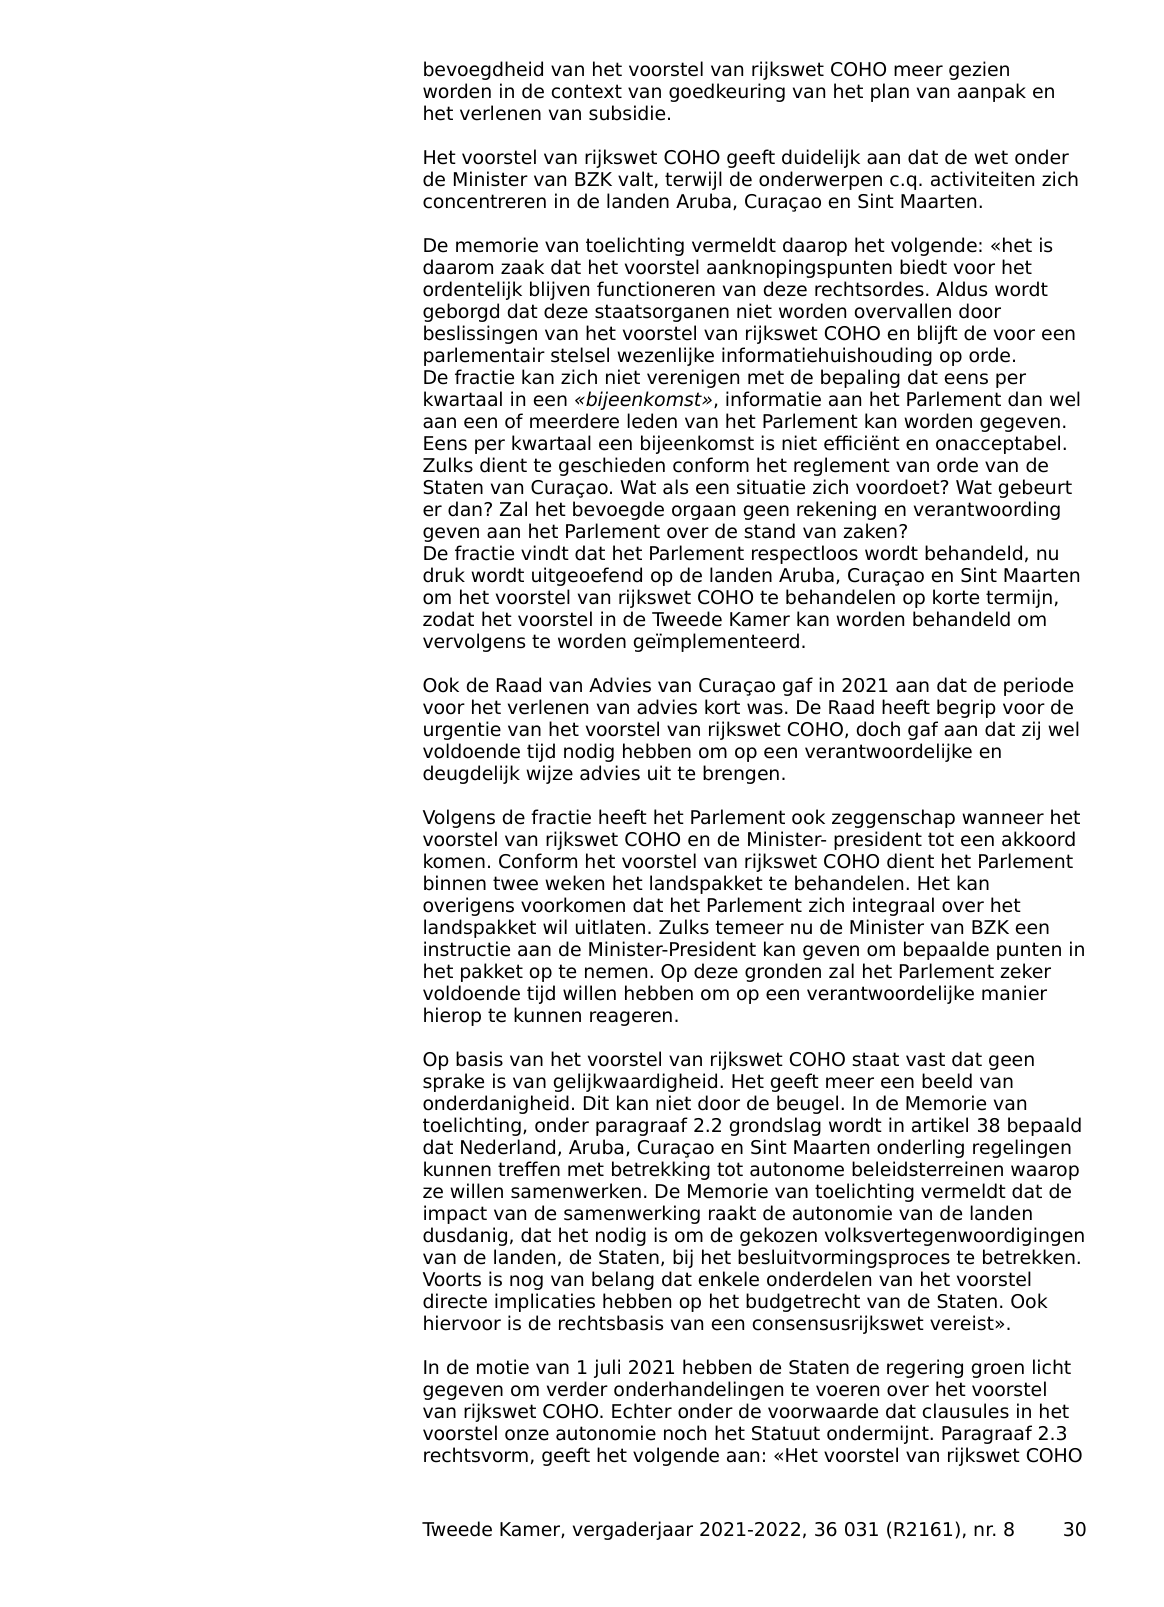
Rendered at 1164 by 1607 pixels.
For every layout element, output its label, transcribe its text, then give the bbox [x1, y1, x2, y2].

text De fractie kan zich niet verenigen met de bepaling dat eens per kwartaal in een «bijeenkomst», informatie aan het Parlement dan wel aan een of meerdere leden van het Parlement kan worden gegeven. Eens per kwartaal een bijeenkomst is niet efficiënt en onacceptabel. Zulks dient te geschieden conform het reglement van orde van de Staten van Curaçao. Wat als een situatie zich voordoet? Wat gebeurt er dan? Zal het bevoegde orgaan geen rekening en verantwoording geven aan het Parlement over de stand van zaken? [422, 367, 1087, 543]
text Op basis van het voorstel van rijkswet COHO staat vast dat geen sprake is van gelijkwaardigheid. Het geeft meer een beeld van onderdanigheid. Dit kan niet door de beugel. In de Memorie van toelichting, onder paragraaf 2.2 grondslag wordt in artikel 38 bepaald dat Nederland, Aruba, Curaçao en Sint Maarten onderling regelingen kunnen treffen met betrekking tot autonome beleidsterreinen waarop ze willen samenwerken. De Memorie van toelichting vermeldt dat de impact van de samenwerking raakt de autonomie van de landen dusdanig, dat het nodig is om de gekozen volksvertegenwoordigingen van de landen, de Staten, bij het besluitvormingsproces te betrekken. Voorts is nog van belang dat enkele onderdelen van het voorstel directe implicaties hebben op het budgetrecht van de Staten. Ook hiervoor is de rechtsbasis van een consensusrijkswet vereist». [422, 1049, 1087, 1335]
text De memorie van toelichting vermeldt daarop het volgende: «het is daarom zaak dat het voorstel aanknopingspunten biedt voor het ordentelijk blijven functioneren van deze rechtsordes. Aldus wordt geborgd dat deze staatsorganen niet worden overvallen door beslissingen van het voorstel van rijkswet COHO en blijft de voor een parlementair stelsel wezenlijke informatiehuishouding op orde. [422, 235, 1087, 367]
text Volgens de fractie heeft het Parlement ook zeggenschap wanneer het voorstel van rijkswet COHO en de Minister- president tot een akkoord komen. Conform het voorstel van rijkswet COHO dient het Parlement binnen twee weken het landspakket te behandelen. Het kan overigens voorkomen dat het Parlement zich integraal over het landspakket wil uitlaten. Zulks temeer nu de Minister van BZK een instructie aan de Minister-President kan geven om bepaalde punten in het pakket op te nemen. Op deze gronden zal het Parlement zeker voldoende tijd willen hebben om op een verantwoordelijke manier hierop te kunnen reageren. [422, 807, 1087, 1027]
text Ook de Raad van Advies van Curaçao gaf in 2021 aan dat de periode voor het verlenen van advies kort was. De Raad heeft begrip voor de urgentie van het voorstel van rijkswet COHO, doch gaf aan dat zij wel voldoende tijd nodig hebben om op een verantwoordelijke en deugdelijk wijze advies uit te brengen. [422, 675, 1087, 785]
text De fractie vindt dat het Parlement respectloos wordt behandeld, nu druk wordt uitgeoefend op de landen Aruba, Curaçao en Sint Maarten om het voorstel van rijkswet COHO te behandelen op korte termijn, zodat het voorstel in de Tweede Kamer kan worden behandeld om vervolgens te worden geïmplementeerd. [422, 543, 1087, 653]
text bevoegdheid van het voorstel van rijkswet COHO meer gezien worden in de context van goedkeuring van het plan van aanpak en het verlenen van subsidie. [422, 59, 1087, 125]
text In de motie van 1 juli 2021 hebben de Staten de regering groen licht gegeven om verder onderhandelingen te voeren over het voorstel van rijkswet COHO. Echter onder de voorwaarde dat clausules in het voorstel onze autonomie noch het Statuut ondermijnt. Paragraaf 2.3 rechtsvorm, geeft het volgende aan: «Het voorstel van rijkswet COHO [422, 1357, 1087, 1467]
text Het voorstel van rijkswet COHO geeft duidelijk aan dat de wet onder de Minister van BZK valt, terwijl de onderwerpen c.q. activiteiten zich concentreren in de landen Aruba, Curaçao en Sint Maarten. [422, 147, 1087, 213]
